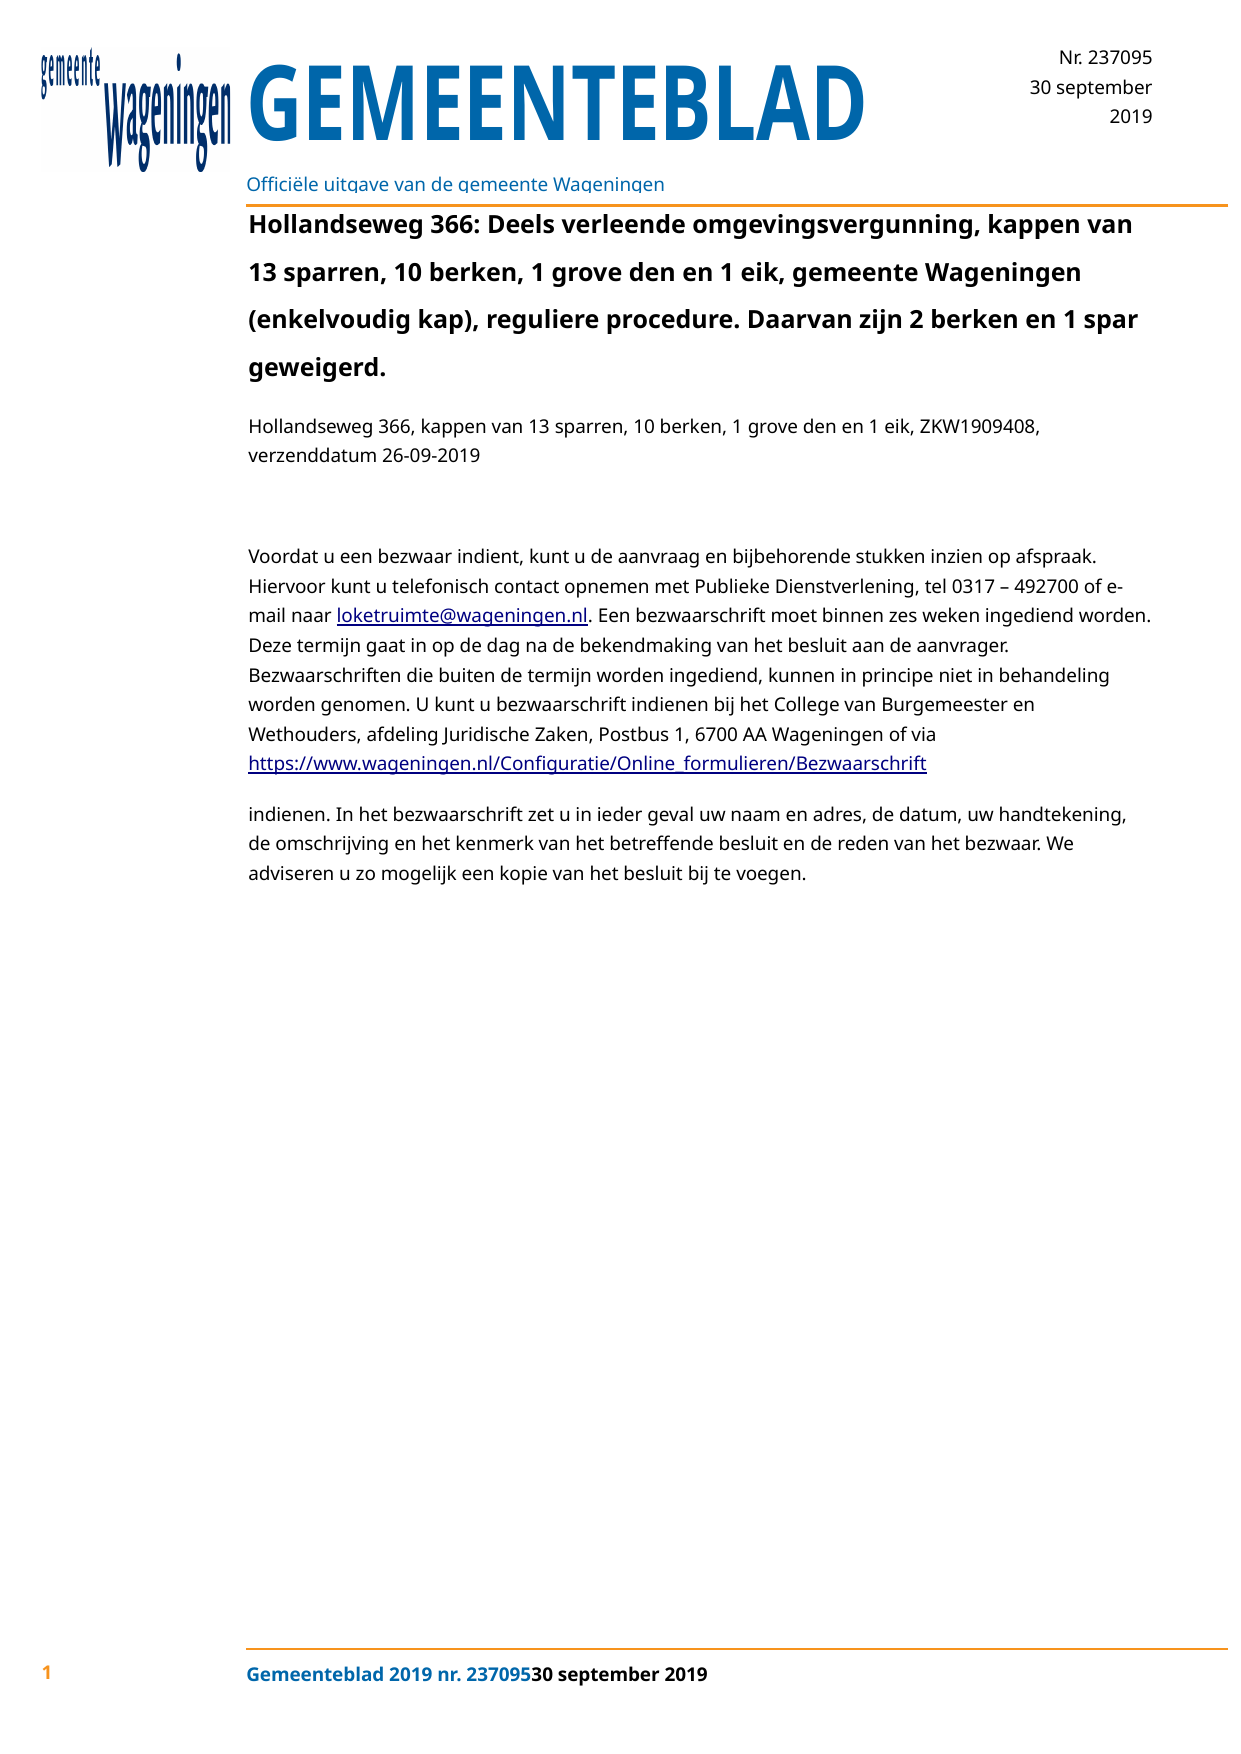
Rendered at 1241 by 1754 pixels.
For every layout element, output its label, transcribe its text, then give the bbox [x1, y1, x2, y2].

picture [41, 47, 231, 172]
text indienen. In het bezwaarschrift zet u in ieder geval uw naam en adres, de datum, uw handtekening, de omschrijving en het kenmerk van het betreffende besluit en de reden van het bezwaar. We adviseren u zo mogelijk een kopie van het besluit bij te voegen. [248, 801, 1152, 886]
text Voordat u een bezwaar indient, kunt u de aanvraag en bijbehorende stukken inzien op afspraak. Hiervoor kunt u telefonisch contact opnemen met Publieke Dienstverlening, tel 0317 – 492700 of e-mail naar loketruimte@wageningen.nl. Een bezwaarschrift moet binnen zes weken ingediend worden. Deze termijn gaat in op de dag na de bekendmaking van het besluit aan de aanvrager. Bezwaarschriften die buiten de termijn worden ingediend, kunnen in principe niet in behandeling worden genomen. U kunt u bezwaarschrift indienen bij het College van Burgemeester en Wethouders, afdeling Juridische Zaken, Postbus 1, 6700 AA Wageningen of via https://www.wageningen.nl/Configuratie/Online_formulieren/Bezwaarschrift [248, 543, 1152, 776]
text Hollandseweg 366: Deels verleende omgevingsvergunning, kappen van 13 sparren, 10 berken, 1 grove den en 1 eik, gemeente Wageningen (enkelvoudig kap), reguliere procedure. Daarvan zijn 2 berken en 1 spar geweigerd. [248, 207, 1152, 384]
text Hollandseweg 366, kappen van 13 sparren, 10 berken, 1 grove den en 1 eik, ZKW1909408, verzenddatum 26-09-2019 [248, 413, 1152, 468]
